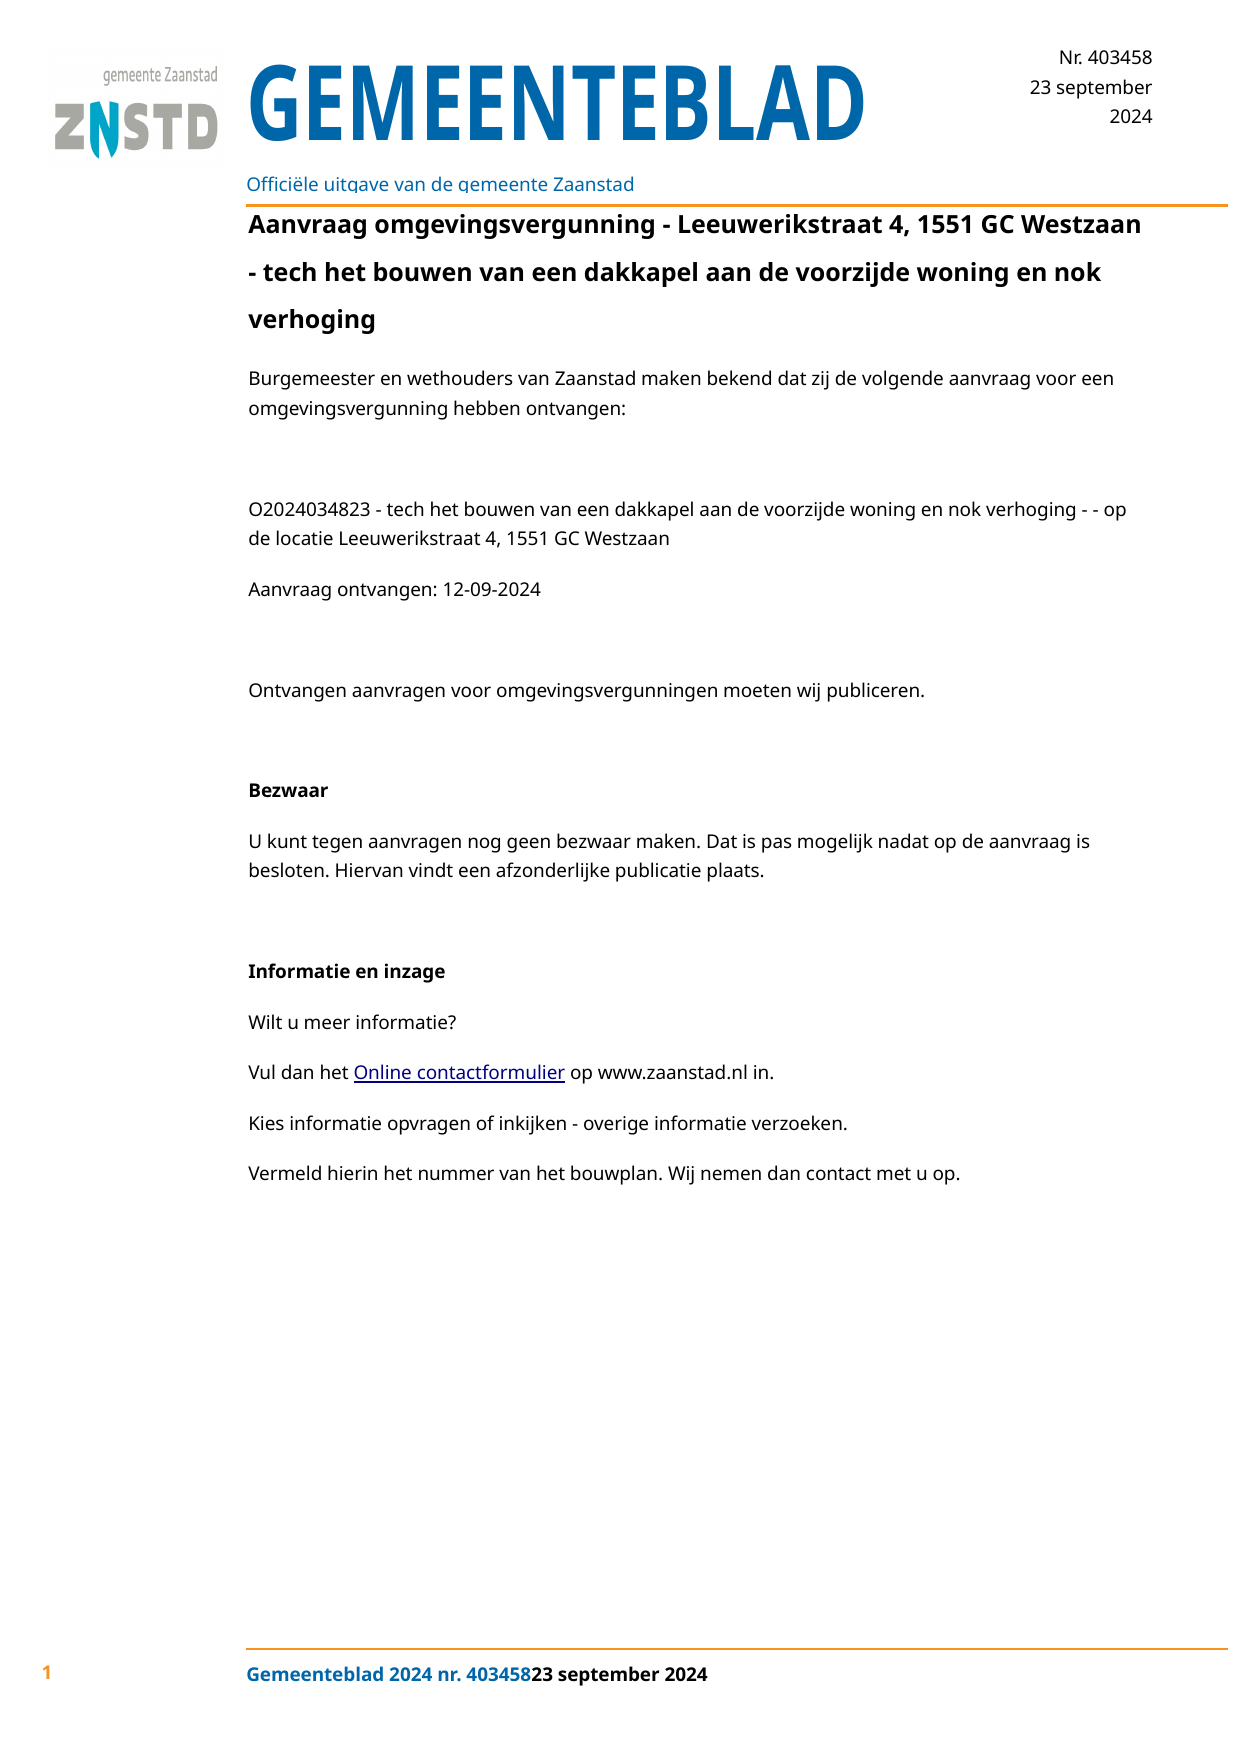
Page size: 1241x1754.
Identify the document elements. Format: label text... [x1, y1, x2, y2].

text Vul dan het Online contactformulier op www.zaanstad.nl in. [248, 1059, 1152, 1085]
text Burgemeester en wethouders van Zaanstad maken bekend dat zij de volgende aanvraag voor een omgevingsvergunning hebben ontvangen: [248, 366, 1152, 421]
text Kies informatie opvragen of inkijken - overige informatie verzoeken. [248, 1110, 1152, 1135]
text Wilt u meer informatie? [248, 1009, 1152, 1034]
text Informatie en inzage [248, 958, 1152, 984]
text Aanvraag ontvangen: 12-09-2024 [248, 576, 1152, 602]
picture [41, 47, 231, 172]
text U kunt tegen aanvragen nog geen bezwaar maken. Dat is pas mogelijk nadat op de aanvraag is besloten. Hiervan vindt een afzonderlijke publicatie plaats. [248, 828, 1152, 883]
text O2024034823 - tech het bouwen van een dakkapel aan de voorzijde woning en nok verhoging - - op de locatie Leeuwerikstraat 4, 1551 GC Westzaan [248, 496, 1152, 551]
text Ontvangen aanvragen voor omgevingsvergunningen moeten wij publiceren. [248, 677, 1152, 702]
text Aanvraag omgevingsvergunning - Leeuwerikstraat 4, 1551 GC Westzaan - tech het bouwen van een dakkapel aan de voorzijde woning en nok verhoging [248, 207, 1152, 336]
text Vermeld hierin het nummer van het bouwplan. Wij nemen dan contact met u op. [248, 1160, 1152, 1186]
text Bezwaar [248, 778, 1152, 803]
